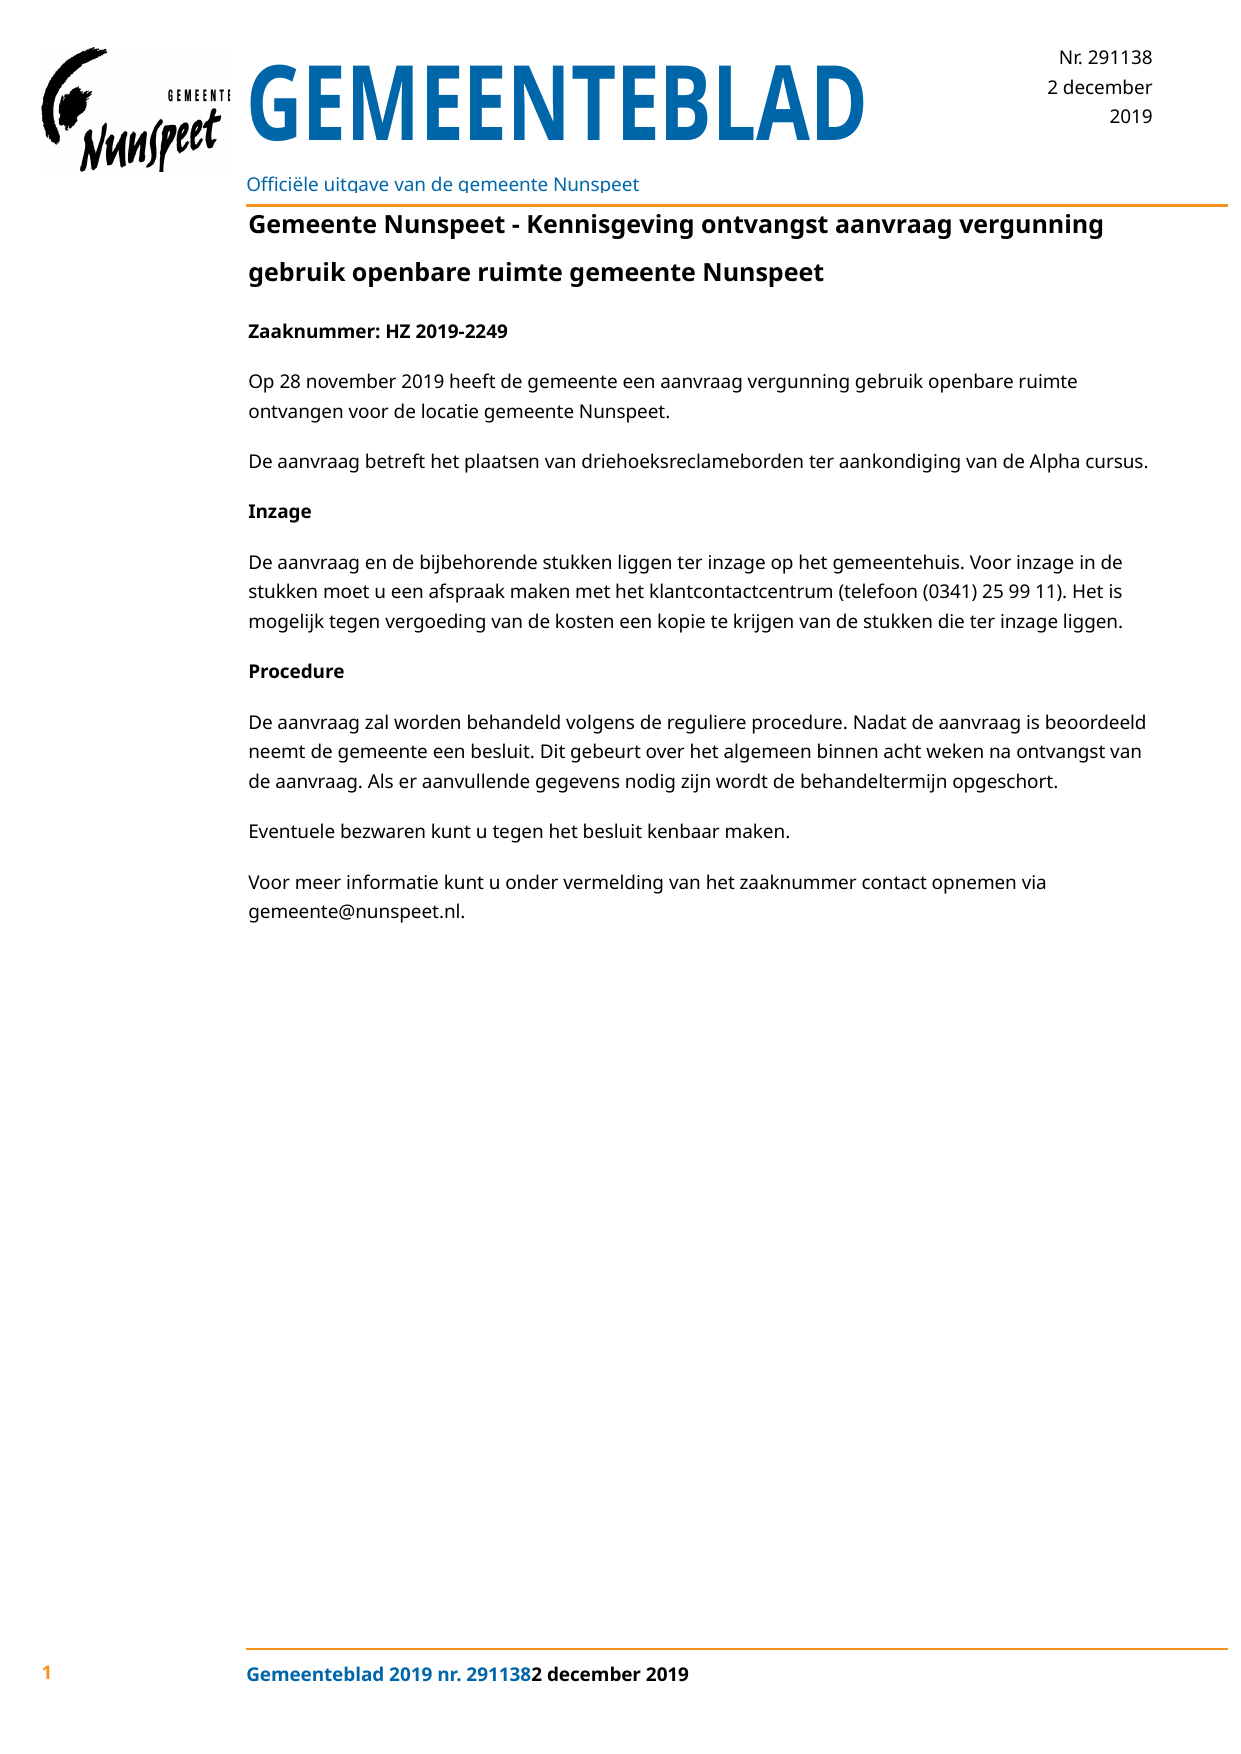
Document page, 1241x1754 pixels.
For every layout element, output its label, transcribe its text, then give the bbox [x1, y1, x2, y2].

text De aanvraag zal worden behandeld volgens de reguliere procedure. Nadat de aanvraag is beoordeeld neemt de gemeente een besluit. Dit gebeurt over het algemeen binnen acht weken na ontvangst van de aanvraag. Als er aanvullende gegevens nodig zijn wordt de behandeltermijn opgeschort. [248, 709, 1152, 794]
text Inzage [248, 499, 1152, 524]
text Eventuele bezwaren kunt u tegen het besluit kenbaar maken. [248, 819, 1152, 844]
text Procedure [248, 659, 1152, 684]
text Gemeente Nunspeet - Kennisgeving ontvangst aanvraag vergunning gebruik openbare ruimte gemeente Nunspeet [248, 207, 1152, 288]
text Op 28 november 2019 heeft de gemeente een aanvraag vergunning gebruik openbare ruimte ontvangen voor de locatie gemeente Nunspeet. [248, 368, 1152, 424]
text De aanvraag en de bijbehorende stukken liggen ter inzage op het gemeentehuis. Voor inzage in de stukken moet u een afspraak maken met het klantcontactcentrum (telefoon (0341) 25 99 11). Het is mogelijk tegen vergoeding van de kosten een kopie te krijgen van de stukken die ter inzage liggen. [248, 549, 1152, 634]
text Voor meer informatie kunt u onder vermelding van het zaaknummer contact opnemen via gemeente@nunspeet.nl. [248, 869, 1152, 924]
text De aanvraag betreft het plaatsen van driehoeksreclameborden ter aankondiging van de Alpha cursus. [248, 448, 1152, 474]
picture [41, 47, 231, 172]
text Zaaknummer: HZ 2019-2249 [248, 318, 1152, 344]
